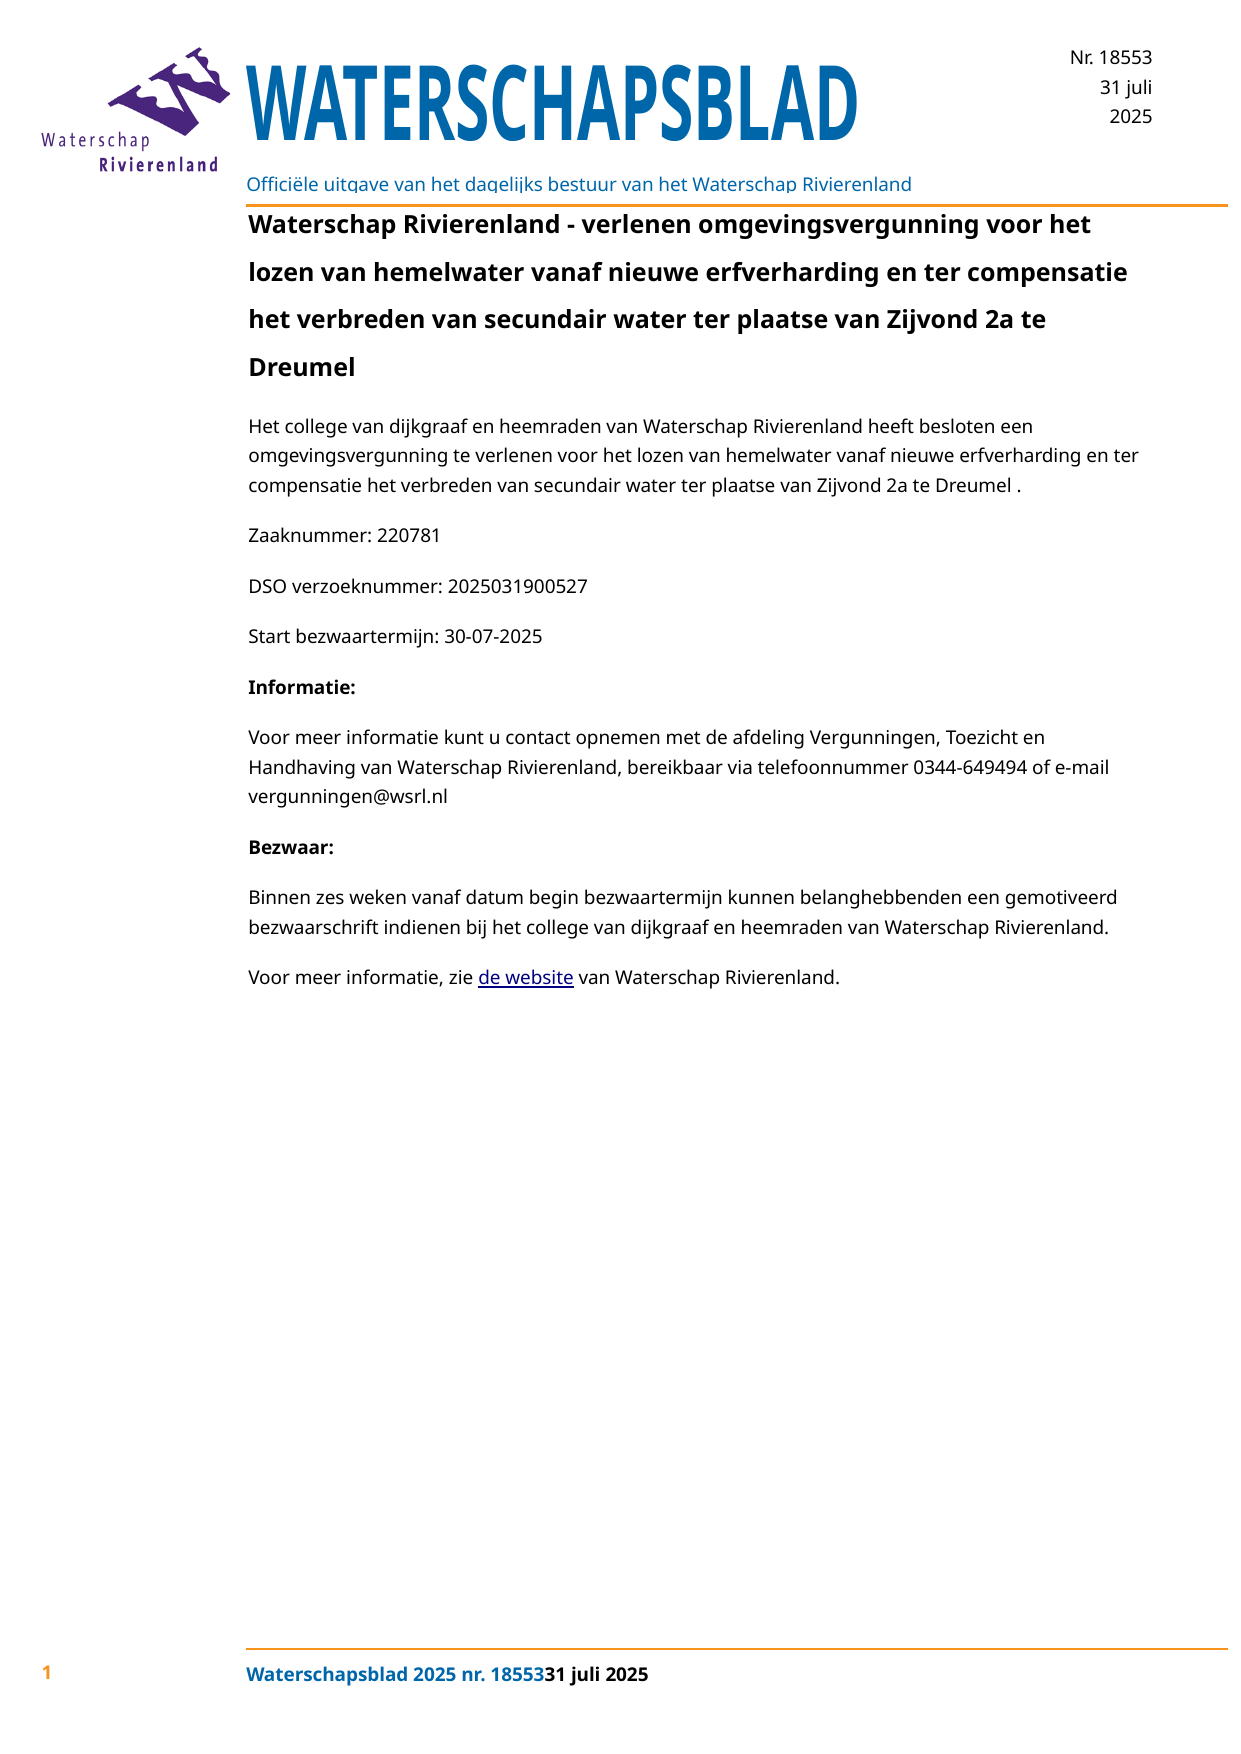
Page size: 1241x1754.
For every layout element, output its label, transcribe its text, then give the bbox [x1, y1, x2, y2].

text Waterschap Rivierenland - verlenen omgevingsvergunning voor het lozen van hemelwater vanaf nieuwe erfverharding en ter compensatie het verbreden van secundair water ter plaatse van Zijvond 2a te Dreumel [248, 207, 1152, 384]
picture [41, 47, 231, 172]
text DSO verzoeknummer: 2025031900527 [248, 573, 1152, 599]
text Zaaknummer: 220781 [248, 523, 1152, 548]
text Start bezwaartermijn: 30-07-2025 [248, 623, 1152, 649]
text Informatie: [248, 674, 1152, 700]
text Voor meer informatie kunt u contact opnemen met de afdeling Vergunningen, Toezicht en Handhaving van Waterschap Rivierenland, bereikbaar via telefoonnummer 0344-649494 of e-mail vergunningen@wsrl.nl [248, 724, 1152, 809]
text Voor meer informatie, zie de website van Waterschap Rivierenland. [248, 964, 1152, 990]
text Bezwaar: [248, 834, 1152, 860]
text Binnen zes weken vanaf datum begin bezwaartermijn kunnen belanghebbenden een gemotiveerd bezwaarschrift indienen bij het college van dijkgraaf en heemraden van Waterschap Rivierenland. [248, 884, 1152, 940]
text Het college van dijkgraaf en heemraden van Waterschap Rivierenland heeft besloten een omgevingsvergunning te verlenen voor het lozen van hemelwater vanaf nieuwe erfverharding en ter compensatie het verbreden van secundair water ter plaatse van Zijvond 2a te Dreumel . [248, 413, 1152, 498]
